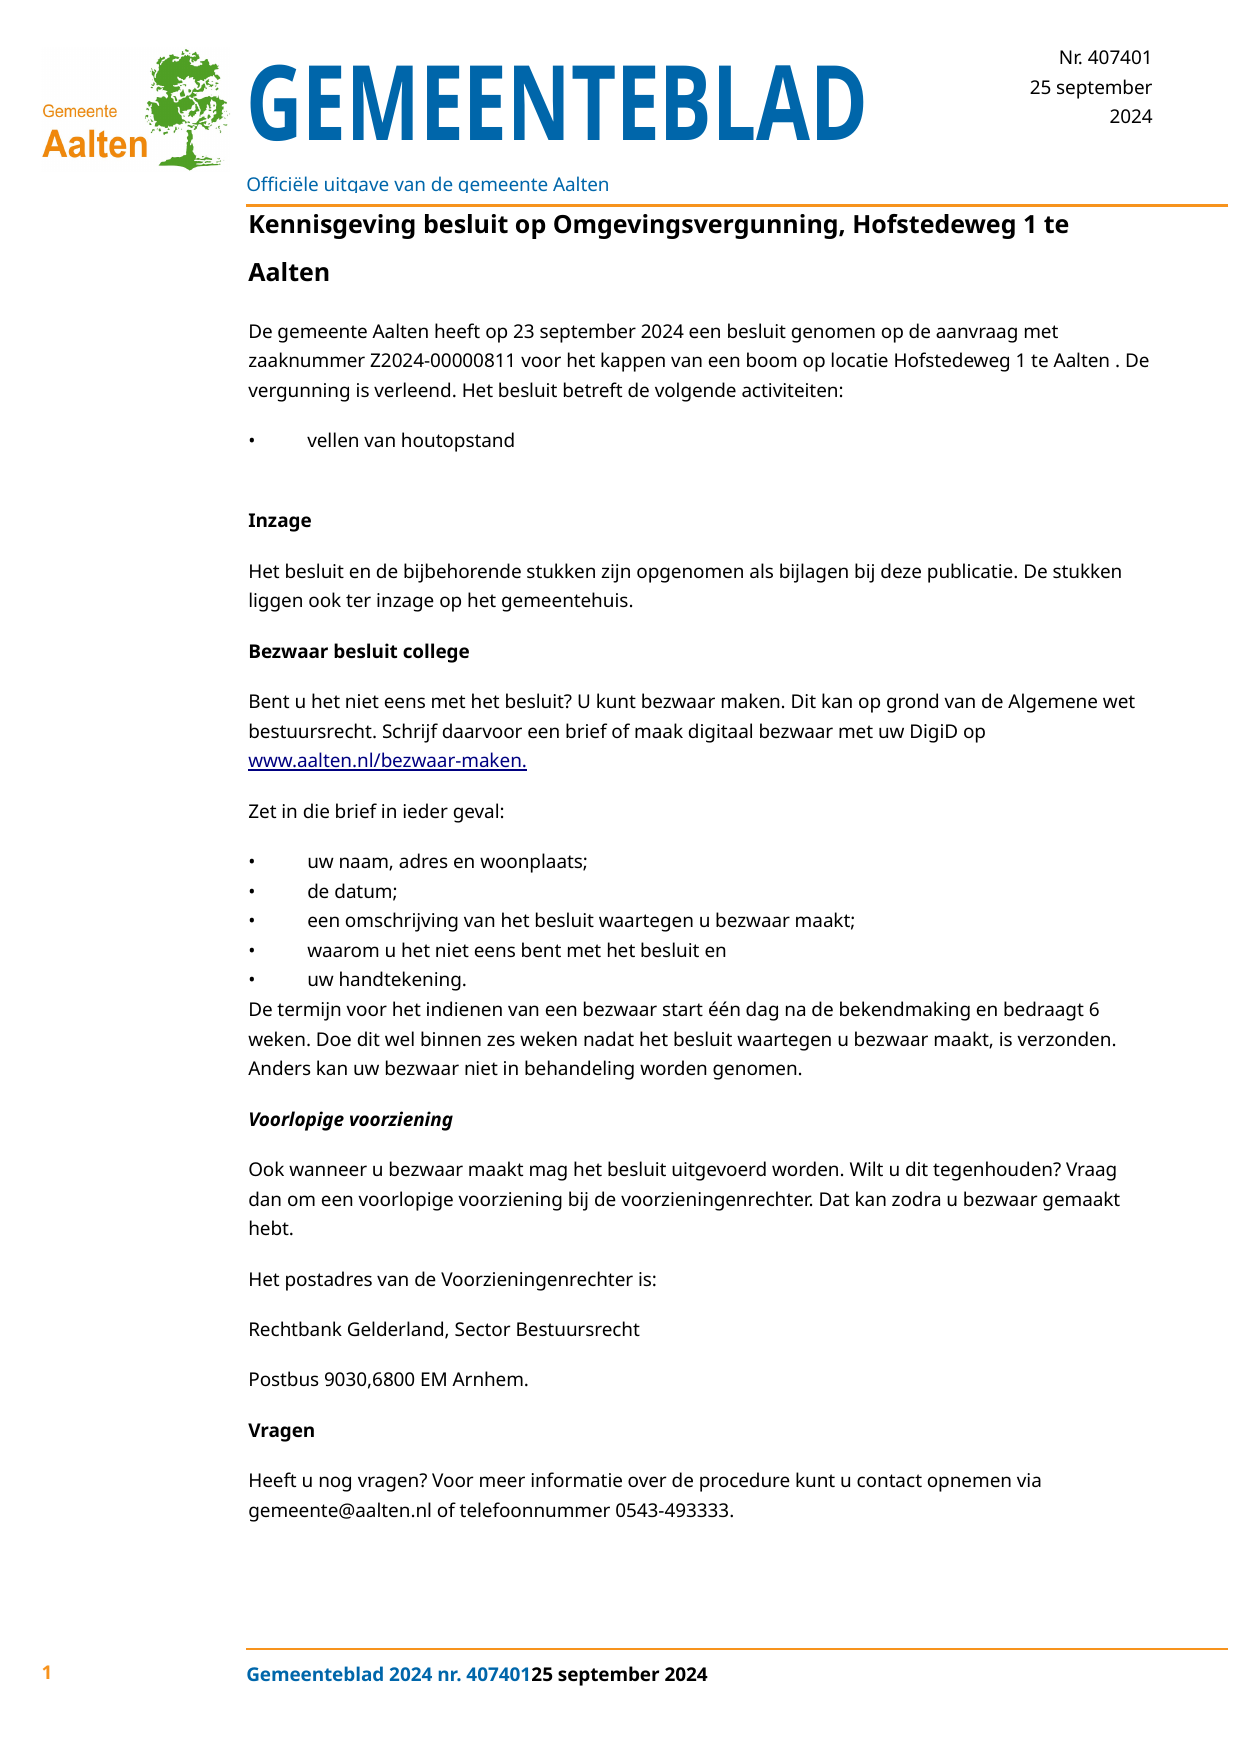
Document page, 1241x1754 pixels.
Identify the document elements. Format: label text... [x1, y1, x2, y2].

text Postbus 9030,6800 EM Arnhem. [248, 1367, 1152, 1392]
text De gemeente Aalten heeft op 23 september 2024 een besluit genomen op de aanvraag met zaaknummer Z2024-00000811 voor het kappen van een boom op locatie Hofstedeweg 1 te Aalten . De vergunning is verleend. Het besluit betreft de volgende activiteiten: [248, 318, 1152, 403]
list waarom u het niet eens bent met het besluit en [248, 937, 1152, 963]
text Ook wanneer u bezwaar maakt mag het besluit uitgevoerd worden. Wilt u dit tegenhouden? Vraag dan om een voorlopige voorziening bij de voorzieningenrechter. Dat kan zodra u bezwaar gemaakt hebt. [248, 1156, 1152, 1241]
list de datum; [248, 878, 1152, 904]
text Bent u het niet eens met het besluit? U kunt bezwaar maken. Dit kan op grond van de Algemene wet bestuursrecht. Schrijf daarvoor een brief of maak digitaal bezwaar met uw DigiD op www.aalten.nl/bezwaar-maken. [248, 688, 1152, 773]
text Voorlopige voorziening [248, 1106, 1152, 1132]
text Het besluit en de bijbehorende stukken zijn opgenomen als bijlagen bij deze publicatie. De stukken liggen ook ter inzage op het gemeentehuis. [248, 558, 1152, 613]
text Inzage [248, 507, 1152, 533]
list uw handtekening. [248, 967, 1152, 992]
text Het postadres van de Voorzieningenrechter is: [248, 1266, 1152, 1292]
list vellen van houtopstand [248, 427, 1152, 453]
text Kennisgeving besluit op Omgevingsvergunning, Hofstedeweg 1 te Aalten [248, 207, 1152, 288]
text De termijn voor het indienen van een bezwaar start één dag na de bekendmaking en bedraagt 6 weken. Doe dit wel binnen zes weken nadat het besluit waartegen u bezwaar maakt, is verzonden. Anders kan uw bezwaar niet in behandeling worden genomen. [248, 996, 1152, 1081]
text Vragen [248, 1417, 1152, 1443]
list een omschrijving van het besluit waartegen u bezwaar maakt; [248, 907, 1152, 933]
picture [41, 47, 231, 172]
list uw naam, adres en woonplaats; [248, 848, 1152, 874]
text Bezwaar besluit college [248, 638, 1152, 664]
text Heeft u nog vragen? Voor meer informatie over de procedure kunt u contact opnemen via gemeente@aalten.nl of telefoonnummer 0543-493333. [248, 1467, 1152, 1523]
text Zet in die brief in ieder geval: [248, 798, 1152, 824]
text Rechtbank Gelderland, Sector Bestuursrecht [248, 1316, 1152, 1342]
